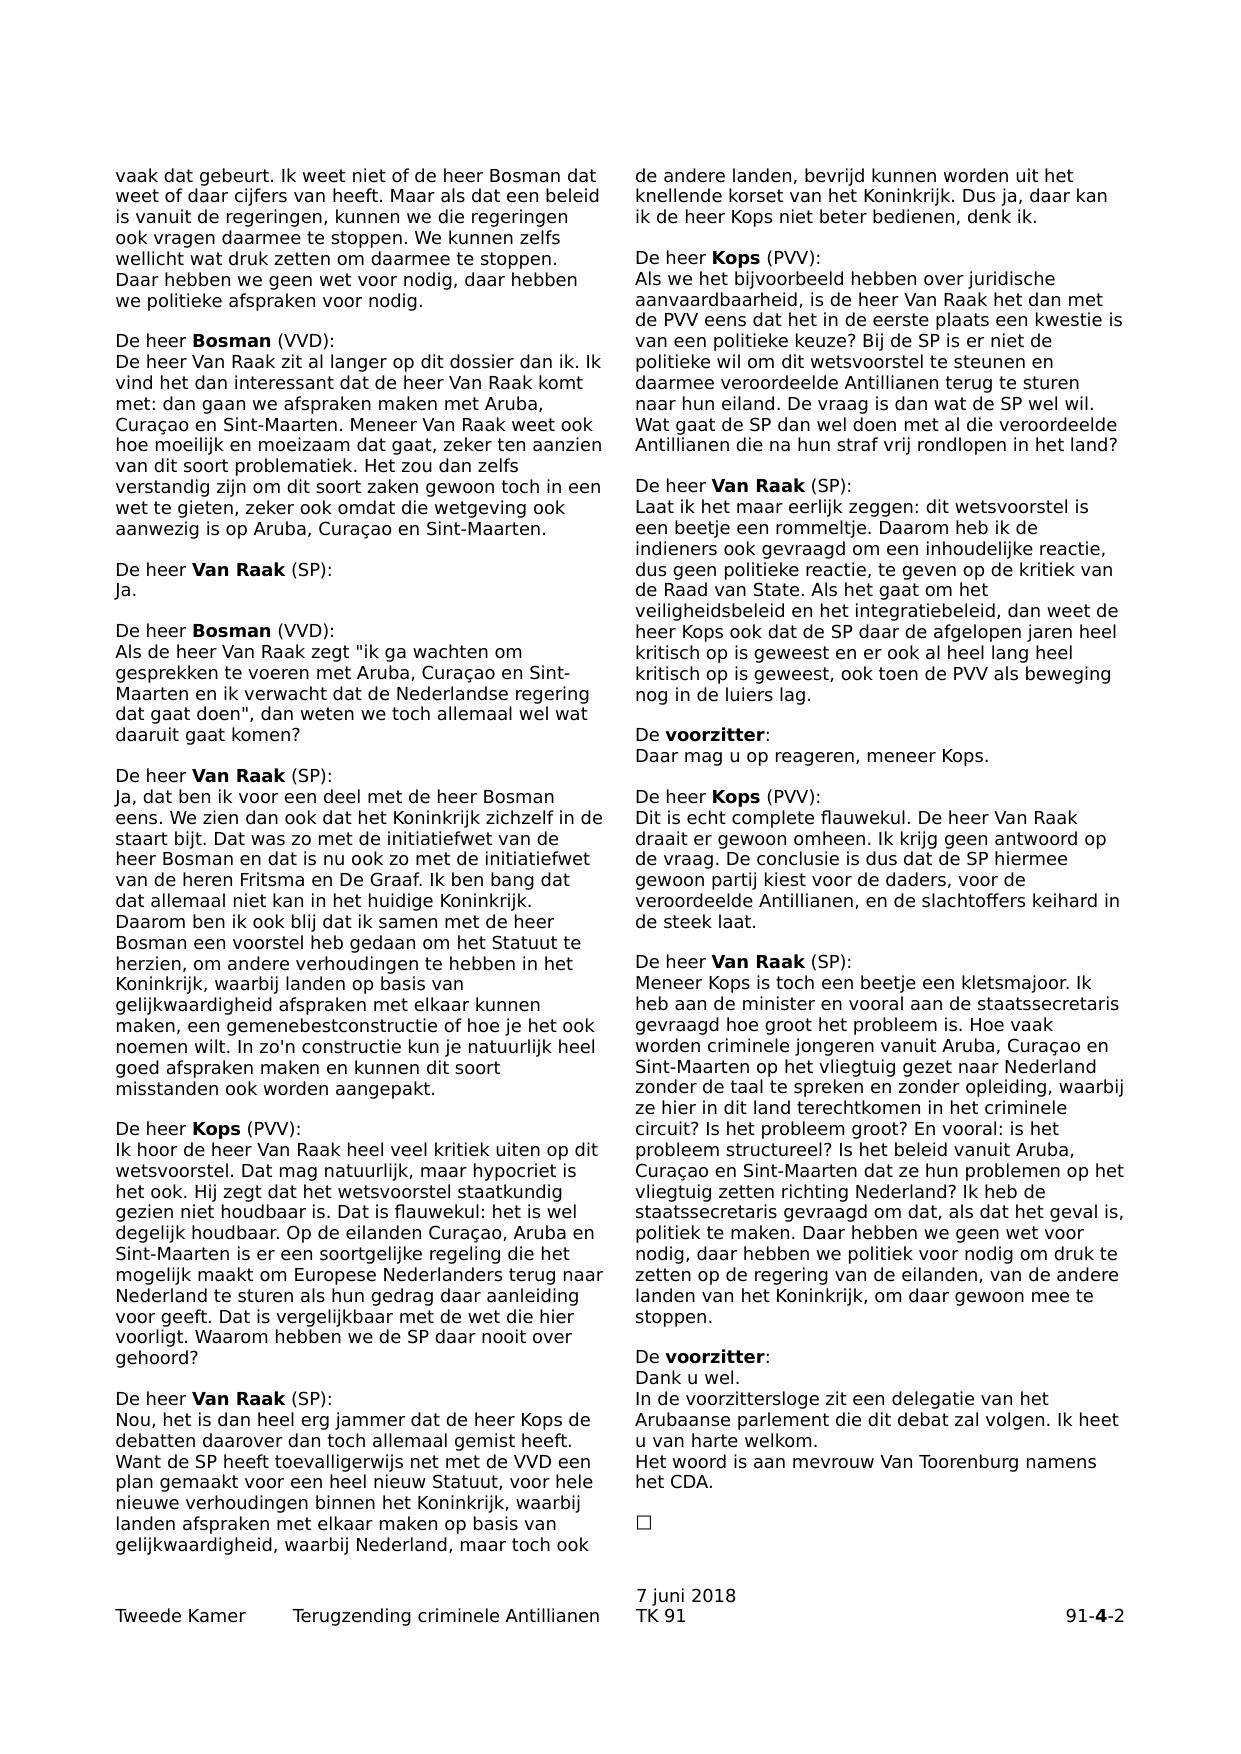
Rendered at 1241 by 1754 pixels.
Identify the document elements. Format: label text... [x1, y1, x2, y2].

text vaak dat gebeurt. Ik weet niet of de heer Bosman dat weet of daar cijfers van heeft. Maar als dat een beleid is vanuit de regeringen, kunnen we die regeringen ook vragen daarmee te stoppen. We kunnen zelfs wellicht wat druk zetten om daarmee te stoppen. Daar hebben we geen wet voor nodig, daar hebben we politieke afspraken voor nodig. [115, 165, 605, 311]
text De heer Kops (PVV): [115, 1119, 605, 1140]
text In de voorzittersloge zit een delegatie van het Arubaanse parlement die dit debat zal volgen. Ik heet u van harte welkom. [635, 1389, 1125, 1451]
text De heer Van Raak (SP): [635, 476, 1125, 497]
text De heer Kops (PVV): [635, 248, 1125, 268]
text De heer Bosman (VVD): [115, 331, 605, 352]
text De heer Van Raak (SP): [635, 952, 1125, 973]
text Als de heer Van Raak zegt "ik ga wachten om gesprekken te voeren met Aruba, Curaçao en Sint-Maarten en ik verwacht dat de Nederlandse regering dat gaat doen", dan weten we toch allemaal wel wat daaruit gaat komen? [115, 642, 605, 746]
text De voorzitter: [635, 1347, 1125, 1368]
text Het woord is aan mevrouw Van Toorenburg namens het CDA. [635, 1451, 1125, 1493]
text Dit is echt complete flauwekul. De heer Van Raak draait er gewoon omheen. Ik krijg geen antwoord op de vraag. De conclusie is dus dat de SP hiermee gewoon partij kiest voor de daders, voor de veroordeelde Antillianen, en de slachtoffers keihard in de steek laat. [635, 807, 1125, 932]
text De heer Bosman (VVD): [115, 621, 605, 642]
text De voorzitter: [635, 725, 1125, 746]
text De heer Van Raak zit al langer op dit dossier dan ik. Ik vind het dan interessant dat de heer Van Raak komt met: dan gaan we afspraken maken met Aruba, Curaçao en Sint-Maarten. Meneer Van Raak weet ook hoe moeilijk en moeizaam dat gaat, zeker ten aanzien van dit soort problematiek. Het zou dan zelfs verstandig zijn om dit soort zaken gewoon toch in een wet te gieten, zeker ook omdat die wetgeving ook aanwezig is op Aruba, Curaçao en Sint-Maarten. [115, 352, 605, 539]
text Ik hoor de heer Van Raak heel veel kritiek uiten op dit wetsvoorstel. Dat mag natuurlijk, maar hypocriet is het ook. Hij zegt dat het wetsvoorstel staatkundig gezien niet houdbaar is. Dat is flauwekul: het is wel degelijk houdbaar. Op de eilanden Curaçao, Aruba en Sint-Maarten is er een soortgelijke regeling die het mogelijk maakt om Europese Nederlanders terug naar Nederland te sturen als hun gedrag daar aanleiding voor geeft. Dat is vergelijkbaar met de wet die hier voorligt. Waarom hebben we de SP daar nooit over gehoord? [115, 1140, 605, 1369]
text De heer Van Raak (SP): [115, 766, 605, 787]
text Nou, het is dan heel erg jammer dat de heer Kops de debatten daarover dan toch allemaal gemist heeft. Want de SP heeft toevalligerwijs net met de VVD een plan gemaakt voor een heel nieuw Statuut, voor hele nieuwe verhoudingen binnen het Koninkrijk, waarbij landen afspraken met elkaar maken op basis van gelijkwaardigheid, waarbij Nederland, maar toch ook [115, 1410, 605, 1556]
text Ja, dat ben ik voor een deel met de heer Bosman eens. We zien dan ook dat het Koninkrijk zichzelf in de staart bijt. Dat was zo met de initiatiefwet van de heer Bosman en dat is nu ook zo met de initiatiefwet van de heren Fritsma en De Graaf. Ik ben bang dat dat allemaal niet kan in het huidige Koninkrijk. Daarom ben ik ook blij dat ik samen met de heer Bosman een voorstel heb gedaan om het Statuut te herzien, om andere verhoudingen te hebben in het Koninkrijk, waarbij landen op basis van gelijkwaardigheid afspraken met elkaar kunnen maken, een gemenebestconstructie of hoe je het ook noemen wilt. In zo'n constructie kun je natuurlijk heel goed afspraken maken en kunnen dit soort misstanden ook worden aangepakt. [115, 787, 605, 1099]
text Als we het bijvoorbeeld hebben over juridische aanvaardbaarheid, is de heer Van Raak het dan met de PVV eens dat het in de eerste plaats een kwestie is van een politieke keuze? Bij de SP is er niet de politieke wil om dit wetsvoorstel te steunen en daarmee veroordeelde Antillianen terug te sturen naar hun eiland. De vraag is dan wat de SP wel wil. Wat gaat de SP dan wel doen met al die veroordeelde Antillianen die na hun straf vrij rondlopen in het land? [635, 268, 1125, 456]
text Ja. [115, 580, 605, 601]
text De heer Van Raak (SP): [115, 559, 605, 580]
text Meneer Kops is toch een beetje een kletsmajoor. Ik heb aan de minister en vooral aan de staatssecretaris gevraagd hoe groot het probleem is. Hoe vaak worden criminele jongeren vanuit Aruba, Curaçao en Sint-Maarten op het vliegtuig gezet naar Nederland zonder de taal te spreken en zonder opleiding, waarbij ze hier in dit land terechtkomen in het criminele circuit? Is het probleem groot? En vooral: is het probleem structureel? Is het beleid vanuit Aruba, Curaçao en Sint-Maarten dat ze hun problemen op het vliegtuig zetten richting Nederland? Ik heb de staatssecretaris gevraagd om dat, als dat het geval is, politiek te maken. Daar hebben we geen wet voor nodig, daar hebben we politiek voor nodig om druk te zetten op de regering van de eilanden, van de andere landen van het Koninkrijk, om daar gewoon mee te stoppen. [635, 973, 1125, 1327]
text Dank u wel. [635, 1368, 1125, 1389]
text Daar mag u op reageren, meneer Kops. [635, 746, 1125, 767]
text De heer Van Raak (SP): [115, 1389, 605, 1410]
text Laat ik het maar eerlijk zeggen: dit wetsvoorstel is een beetje een rommeltje. Daarom heb ik de indieners ook gevraagd om een inhoudelijke reactie, dus geen politieke reactie, te geven op de kritiek van de Raad van State. Als het gaat om het veiligheidsbeleid en het integratiebeleid, dan weet de heer Kops ook dat de SP daar de afgelopen jaren heel kritisch op is geweest en er ook al heel lang heel kritisch op is geweest, ook toen de PVV als beweging nog in de luiers lag. [635, 497, 1125, 705]
text de andere landen, bevrijd kunnen worden uit het knellende korset van het Koninkrijk. Dus ja, daar kan ik de heer Kops niet beter bedienen, denk ik. [635, 165, 1125, 228]
text De heer Kops (PVV): [635, 787, 1125, 807]
text ⬜ [635, 1513, 1125, 1534]
